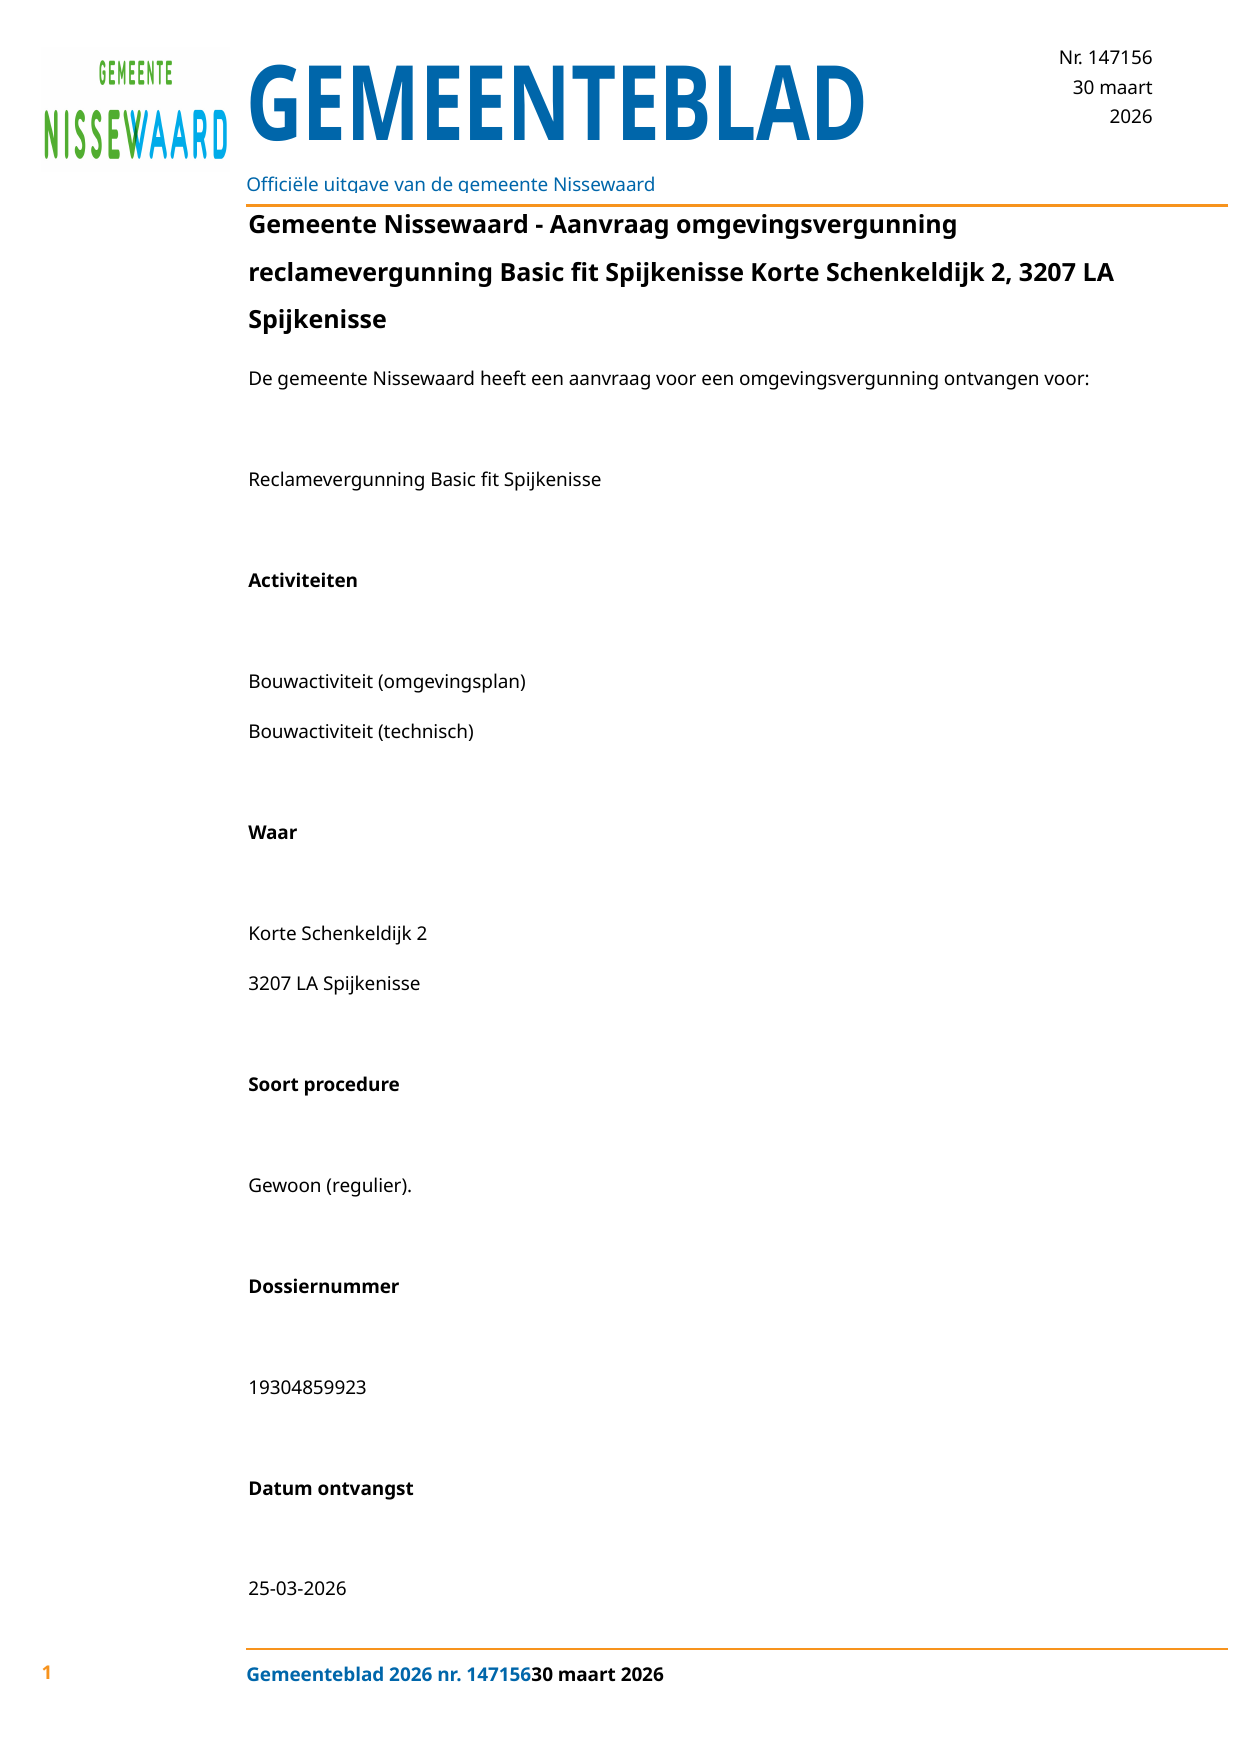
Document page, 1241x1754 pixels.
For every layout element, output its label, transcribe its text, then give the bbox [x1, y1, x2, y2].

text Gewoon (regulier). [248, 1172, 1152, 1198]
text De gemeente Nissewaard heeft een aanvraag voor een omgevingsvergunning ontvangen voor: [248, 366, 1152, 391]
picture [41, 47, 231, 172]
text Reclamevergunning Basic fit Spijkenisse [248, 466, 1152, 492]
text Activiteiten [248, 567, 1152, 593]
text Soort procedure [248, 1071, 1152, 1097]
text 3207 LA Spijkenisse [248, 971, 1152, 996]
text Bouwactiviteit (omgevingsplan) [248, 668, 1152, 694]
text Korte Schenkeldijk 2 [248, 920, 1152, 946]
text Waar [248, 819, 1152, 845]
text 25-03-2026 [248, 1576, 1152, 1601]
text Bouwactiviteit (technisch) [248, 718, 1152, 744]
text Dossiernummer [248, 1273, 1152, 1299]
text Datum ontvangst [248, 1475, 1152, 1500]
text Gemeente Nissewaard - Aanvraag omgevingsvergunning reclamevergunning Basic fit Spijkenisse Korte Schenkeldijk 2, 3207 LA Spijkenisse [248, 207, 1152, 336]
text 19304859923 [248, 1374, 1152, 1399]
